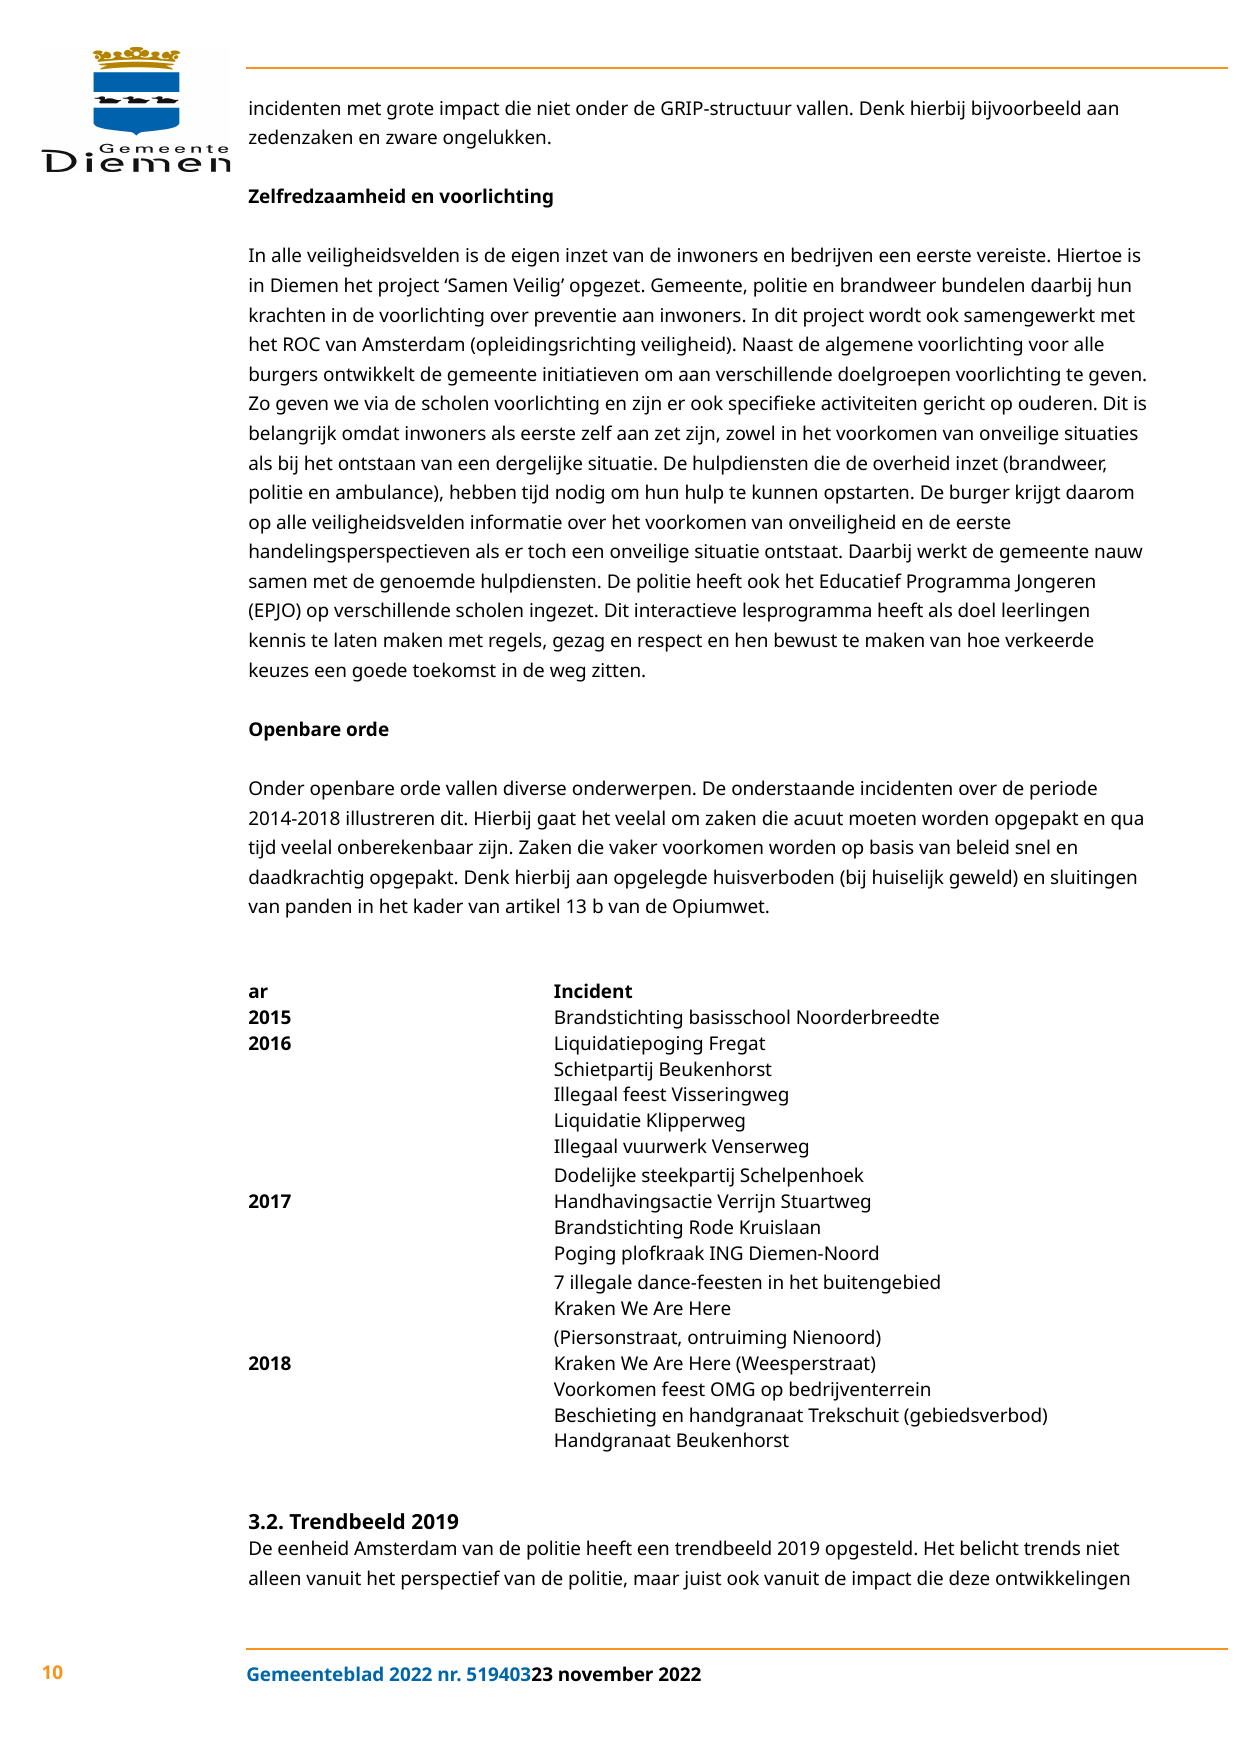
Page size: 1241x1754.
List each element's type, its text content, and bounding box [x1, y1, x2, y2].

table_cell [248, 1214, 554, 1240]
table_cell Kraken We Are Here (Weesperstraat) [554, 1350, 1152, 1376]
table_cell Voorkomen feest OMG op bedrijventerrein [554, 1376, 1152, 1402]
table_cell [248, 1376, 554, 1402]
table_cell Brandstichting basisschool Noorderbreedte [554, 1004, 1152, 1030]
table_cell 2016 [248, 1030, 554, 1056]
table_cell [248, 1107, 554, 1133]
table_cell [248, 1295, 554, 1350]
table_cell 2015 [248, 1004, 554, 1030]
table_cell [248, 1133, 554, 1188]
table_cell 2018 [248, 1350, 554, 1376]
table_cell Illegaal feest Visseringweg [554, 1081, 1152, 1107]
table_cell Schietpartij Beukenhorst [554, 1056, 1152, 1081]
text incidenten met grote impact die niet onder de GRIP-structuur vallen. Denk hierbij bijvoorbeeld aan zedenzaken en zware ongelukken. [248, 95, 1152, 150]
text Zelfredzaamheid en voorlichting [248, 183, 1152, 209]
table_cell Kraken We Are Here (Piersonstraat, ontruiming Nienoord) [554, 1295, 1152, 1350]
table_cell Liquidatie Klipperweg [554, 1107, 1152, 1133]
table_cell Poging plofkraak ING Diemen-Noord 7 illegale dance-feesten in het buitengebied [554, 1240, 1152, 1295]
text Onder openbare orde vallen diverse onderwerpen. De onderstaande incidenten over de periode 2014-2018 illustreren dit. Hierbij gaat het veelal om zaken die acuut moeten worden opgepakt en qua tijd veelal onberekenbaar zijn. Zaken die vaker voorkomen worden op basis van beleid snel en daadkrachtig opgepakt. Denk hierbij aan opgelegde huisverboden (bij huiselijk geweld) en sluitingen van panden in het kader van artikel 13 b van de Opiumwet. [248, 775, 1152, 919]
table_cell ar [248, 979, 554, 1004]
picture [41, 47, 231, 172]
table_cell [248, 1081, 554, 1107]
table_cell 2017 [248, 1188, 554, 1214]
text 3.2. Trendbeeld 2019 [248, 1507, 1152, 1535]
table_cell Beschieting en handgranaat Trekschuit (gebiedsverbod) [554, 1402, 1152, 1427]
table_cell [248, 1402, 554, 1427]
table_cell Handgranaat Beukenhorst [554, 1428, 1152, 1453]
table_cell Handhavingsactie Verrijn Stuartweg [554, 1188, 1152, 1214]
table_cell Liquidatiepoging Fregat [554, 1030, 1152, 1056]
table_cell Incident [554, 979, 1152, 1004]
table_cell [248, 1240, 554, 1295]
table_header [248, 953, 1152, 978]
text In alle veiligheidsvelden is de eigen inzet van de inwoners en bedrijven een eerste vereiste. Hiertoe is in Diemen het project ‘Samen Veilig’ opgezet. Gemeente, politie en brandweer bundelen daarbij hun krachten in de voorlichting over preventie aan inwoners. In dit project wordt ook samengewerkt met het ROC van Amsterdam (opleidingsrichting veiligheid). Naast de algemene voorlichting voor alle burgers ontwikkelt de gemeente initiatieven om aan verschillende doelgroepen voorlichting te geven. Zo geven we via de scholen voorlichting en zijn er ook specifieke activiteiten gericht op ouderen. Dit is belangrijk omdat inwoners als eerste zelf aan zet zijn, zowel in het voorkomen van onveilige situaties als bij het ontstaan van een dergelijke situatie. De hulpdiensten die de overheid inzet (brandweer, politie en ambulance), hebben tijd nodig om hun hulp te kunnen opstarten. De burger krijgt daarom op alle veiligheidsvelden informatie over het voorkomen van onveiligheid en de eerste handelingsperspectieven als er toch een onveilige situatie ontstaat. Daarbij werkt de gemeente nauw samen met de genoemde hulpdiensten. De politie heeft ook het Educatief Programma Jongeren (EPJO) op verschillende scholen ingezet. Dit interactieve lesprogramma heeft als doel leerlingen kennis te laten maken met regels, gezag en respect en hen bewust te maken van hoe verkeerde keuzes een goede toekomst in de weg zitten. [248, 243, 1152, 683]
table_cell [248, 1056, 554, 1081]
table_cell Illegaal vuurwerk Venserweg Dodelijke steekpartij Schelpenhoek [554, 1133, 1152, 1188]
table_cell Brandstichting Rode Kruislaan [554, 1214, 1152, 1240]
table_cell [248, 1428, 554, 1453]
text Openbare orde [248, 716, 1152, 742]
text De eenheid Amsterdam van de politie heeft een trendbeeld 2019 opgesteld. Het belicht trends niet alleen vanuit het perspectief van de politie, maar juist ook vanuit de impact die deze ontwikkelingen [248, 1535, 1152, 1591]
